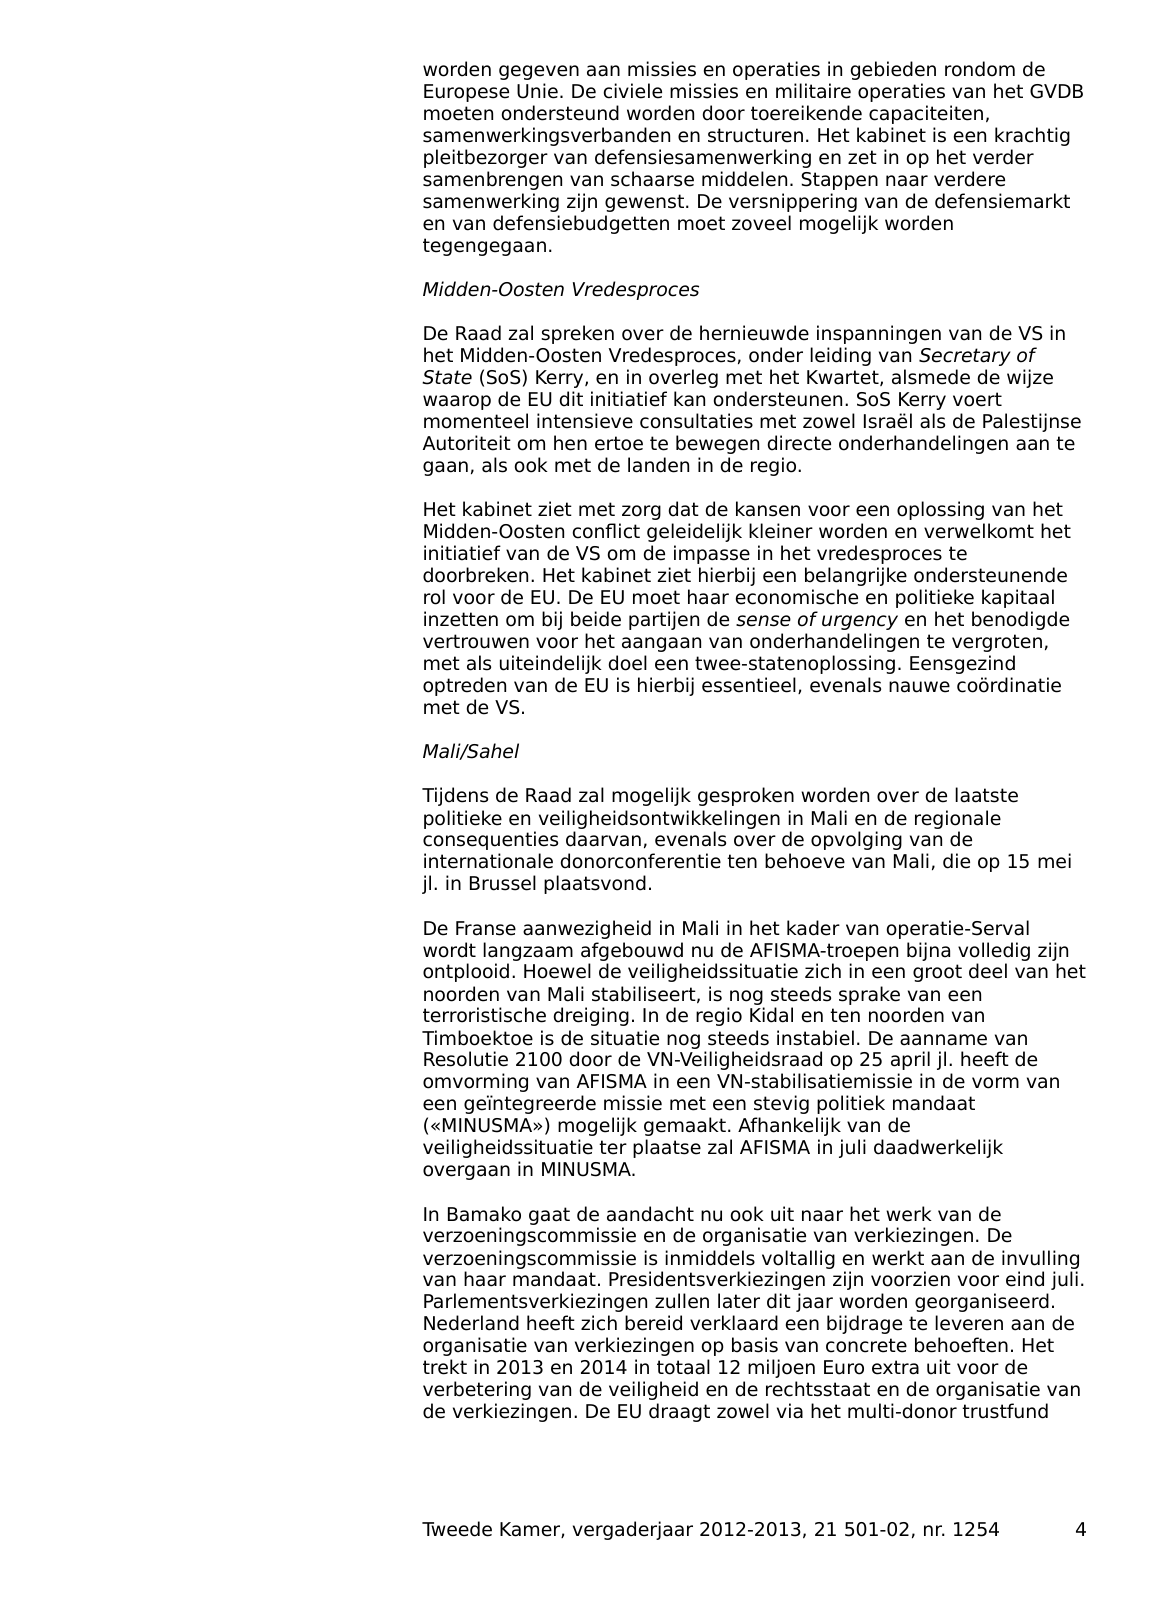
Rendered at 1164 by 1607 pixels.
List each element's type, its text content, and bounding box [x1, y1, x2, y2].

text Het kabinet ziet met zorg dat de kansen voor een oplossing van het Midden-Oosten conflict geleidelijk kleiner worden en verwelkomt het initiatief van de VS om de impasse in het vredesproces te doorbreken. Het kabinet ziet hierbij een belangrijke ondersteunende rol voor de EU. De EU moet haar economische en politieke kapitaal inzetten om bij beide partijen de sense of urgency en het benodigde vertrouwen voor het aangaan van onderhandelingen te vergroten, met als uiteindelijk doel een twee-statenoplossing. Eensgezind optreden van de EU is hierbij essentieel, evenals nauwe coördinatie met de VS. [422, 499, 1087, 719]
subtitle Mali/Sahel [422, 741, 1087, 763]
text In Bamako gaat de aandacht nu ook uit naar het werk van de verzoeningscommissie en de organisatie van verkiezingen. De verzoeningscommissie is inmiddels voltallig en werkt aan de invulling van haar mandaat. Presidentsverkiezingen zijn voorzien voor eind juli. Parlementsverkiezingen zullen later dit jaar worden georganiseerd. Nederland heeft zich bereid verklaard een bijdrage te leveren aan de organisatie van verkiezingen op basis van concrete behoeften. Het trekt in 2013 en 2014 in totaal 12 miljoen Euro extra uit voor de verbetering van de veiligheid en de rechtsstaat en de organisatie van de verkiezingen. De EU draagt zowel via het multi-donor trustfund [422, 1203, 1087, 1423]
text De Raad zal spreken over de hernieuwde inspanningen van de VS in het Midden-Oosten Vredesproces, onder leiding van Secretary of State (SoS) Kerry, en in overleg met het Kwartet, alsmede de wijze waarop de EU dit initiatief kan ondersteunen. SoS Kerry voert momenteel intensieve consultaties met zowel Israël als de Palestijnse Autoriteit om hen ertoe te bewegen directe onderhandelingen aan te gaan, als ook met de landen in de regio. [422, 323, 1087, 477]
text De Franse aanwezigheid in Mali in het kader van operatie-Serval wordt langzaam afgebouwd nu de AFISMA-troepen bijna volledig zijn ontplooid. Hoewel de veiligheidssituatie zich in een groot deel van het noorden van Mali stabiliseert, is nog steeds sprake van een terroristische dreiging. In de regio Kidal en ten noorden van Timboektoe is de situatie nog steeds instabiel. De aanname van Resolutie 2100 door de VN-Veiligheidsraad op 25 april jl. heeft de omvorming van AFISMA in een VN-stabilisatiemissie in de vorm van een geïntegreerde missie met een stevig politiek mandaat («MINUSMA») mogelijk gemaakt. Afhankelijk van de veiligheidssituatie ter plaatse zal AFISMA in juli daadwerkelijk overgaan in MINUSMA. [422, 917, 1087, 1181]
text worden gegeven aan missies en operaties in gebieden rondom de Europese Unie. De civiele missies en militaire operaties van het GVDB moeten ondersteund worden door toereikende capaciteiten, samenwerkingsverbanden en structuren. Het kabinet is een krachtig pleitbezorger van defensiesamenwerking en zet in op het verder samenbrengen van schaarse middelen. Stappen naar verdere samenwerking zijn gewenst. De versnippering van de defensiemarkt en van defensiebudgetten moet zoveel mogelijk worden tegengegaan. [422, 59, 1087, 257]
text Tijdens de Raad zal mogelijk gesproken worden over de laatste politieke en veiligheidsontwikkelingen in Mali en de regionale consequenties daarvan, evenals over de opvolging van de internationale donorconferentie ten behoeve van Mali, die op 15 mei jl. in Brussel plaatsvond. [422, 785, 1087, 895]
subtitle Midden-Oosten Vredesproces [422, 279, 1087, 301]
